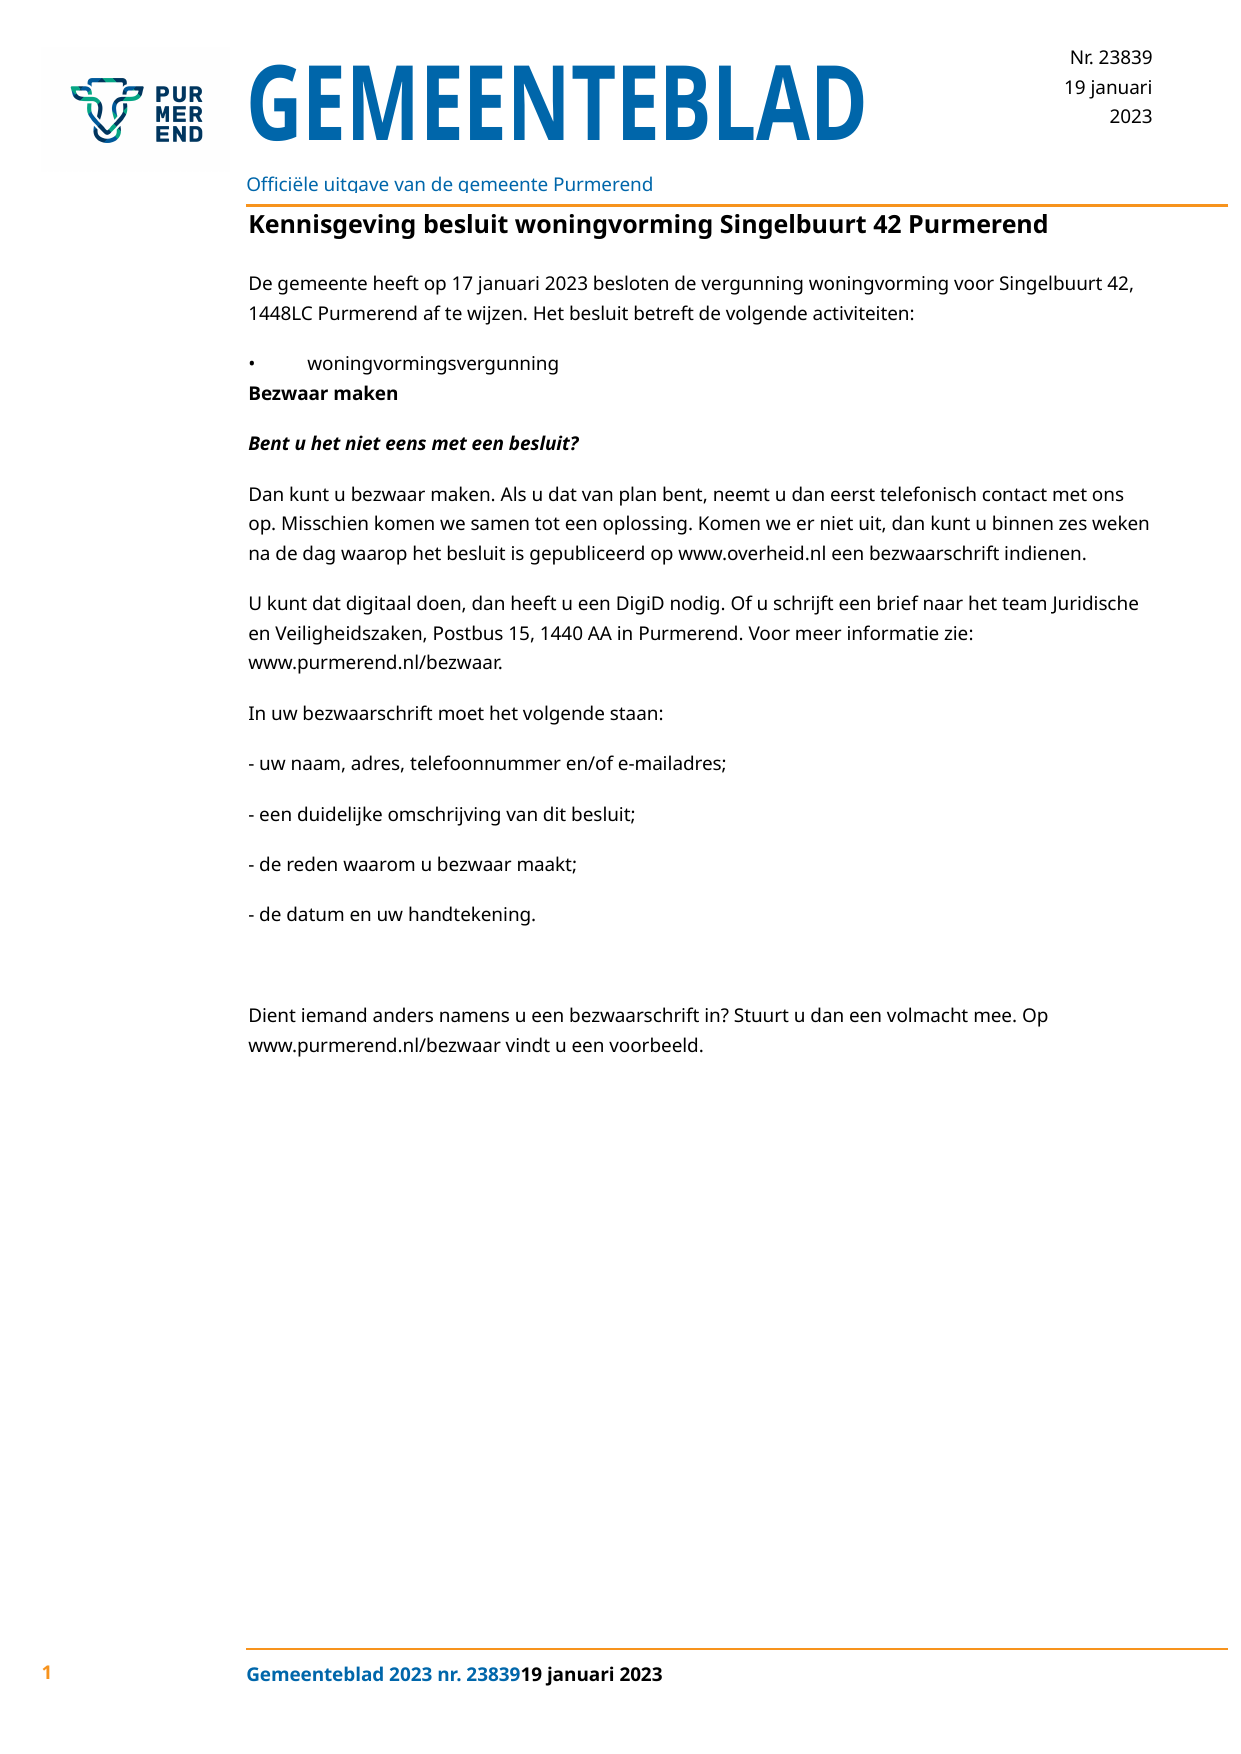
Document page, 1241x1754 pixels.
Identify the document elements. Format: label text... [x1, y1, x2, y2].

text - uw naam, adres, telefoonnummer en/of e-mailadres; [248, 750, 1152, 776]
text Kennisgeving besluit woningvorming Singelbuurt 42 Purmerend [248, 207, 1152, 241]
picture [41, 47, 231, 172]
text De gemeente heeft op 17 januari 2023 besloten de vergunning woningvorming voor Singelbuurt 42, 1448LC Purmerend af te wijzen. Het besluit betreft de volgende activiteiten: [248, 270, 1152, 326]
text Bent u het niet eens met een besluit? [248, 430, 1152, 456]
list woningvormingsvergunning [248, 350, 1152, 376]
text In uw bezwaarschrift moet het volgende staan: [248, 700, 1152, 726]
text Bezwaar maken [248, 380, 1152, 406]
text - de datum en uw handtekening. [248, 902, 1152, 927]
text U kunt dat digitaal doen, dan heeft u een DigiD nodig. Of u schrijft een brief naar het team Juridische en Veiligheidszaken, Postbus 15, 1440 AA in Purmerend. Voor meer informatie zie: www.purmerend.nl/bezwaar. [248, 590, 1152, 675]
text - de reden waarom u bezwaar maakt; [248, 851, 1152, 877]
text - een duidelijke omschrijving van dit besluit; [248, 801, 1152, 826]
text Dient iemand anders namens u een bezwaarschrift in? Stuurt u dan een volmacht mee. Op www.purmerend.nl/bezwaar vindt u een voorbeeld. [248, 1002, 1152, 1058]
text Dan kunt u bezwaar maken. Als u dat van plan bent, neemt u dan eerst telefonisch contact met ons op. Misschien komen we samen tot een oplossing. Komen we er niet uit, dan kunt u binnen zes weken na de dag waarop het besluit is gepubliceerd op www.overheid.nl een bezwaarschrift indienen. [248, 481, 1152, 566]
